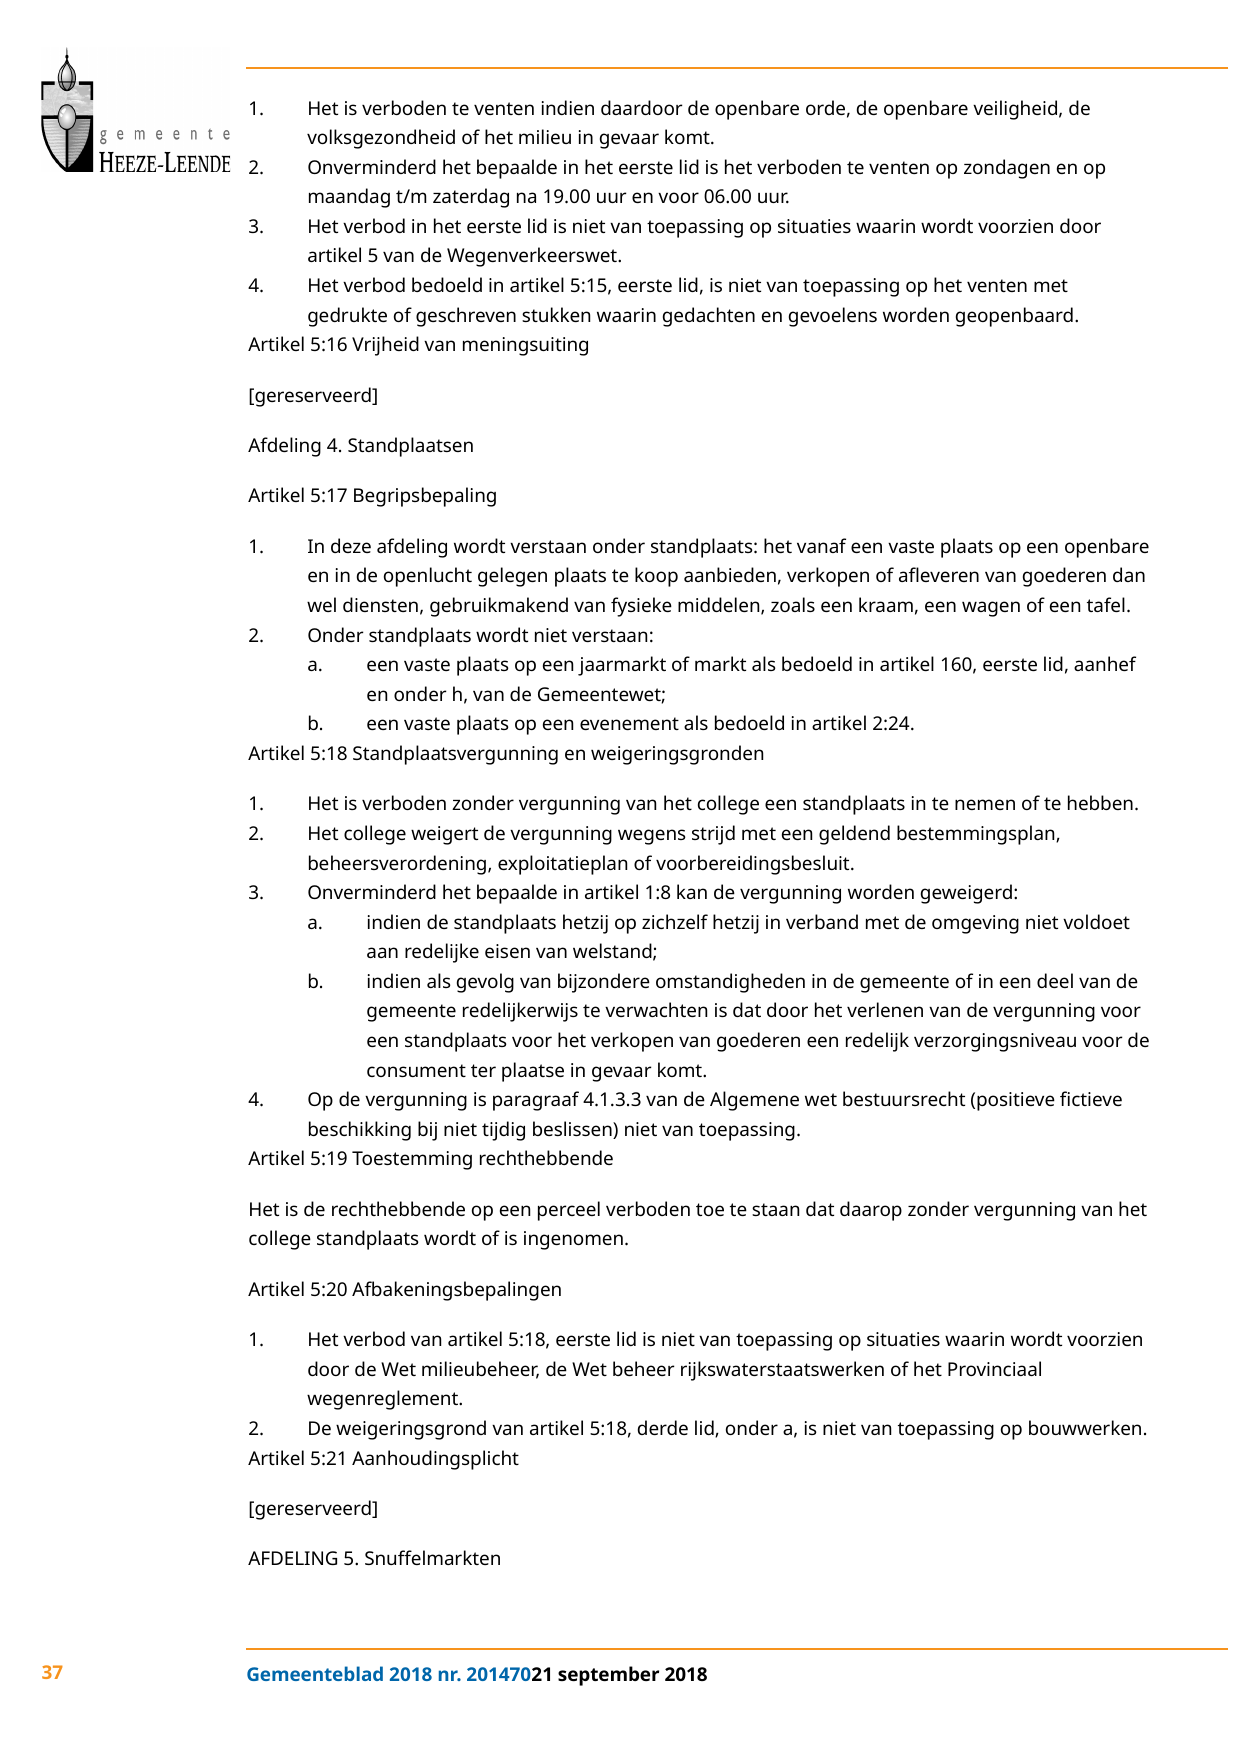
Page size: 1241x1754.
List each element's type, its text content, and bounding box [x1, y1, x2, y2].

text Artikel 5:21 Aanhoudingsplicht [248, 1445, 1152, 1471]
list een vaste plaats op een jaarmarkt of markt als bedoeld in artikel 160, eerste lid, aanhef en onder h, van de Gemeentewet; [307, 651, 1152, 707]
text Artikel 5:16 Vrijheid van meningsuiting [248, 331, 1152, 357]
list Het is verboden zonder vergunning van het college een standplaats in te nemen of te hebben. [248, 791, 1152, 816]
list Onder standplaats wordt niet verstaan: [248, 622, 1152, 648]
list een vaste plaats op een evenement als bedoeld in artikel 2:24. [307, 711, 1152, 736]
list Onverminderd het bepaalde in artikel 1:8 kan de vergunning worden geweigerd: [248, 879, 1152, 905]
text [gereserveerd] [248, 1495, 1152, 1521]
text Artikel 5:20 Afbakeningsbepalingen [248, 1276, 1152, 1302]
list Het is verboden te venten indien daardoor de openbare orde, de openbare veiligheid, de volksgezondheid of het milieu in gevaar komt. [248, 95, 1152, 150]
list Het verbod bedoeld in artikel 5:15, eerste lid, is niet van toepassing op het venten met gedrukte of geschreven stukken waarin gedachten en gevoelens worden geopenbaard. [248, 272, 1152, 328]
list Op de vergunning is paragraaf 4.1.3.3 van de Algemene wet bestuursrecht (positieve fictieve beschikking bij niet tijdig beslissen) niet van toepassing. [248, 1086, 1152, 1142]
text Artikel 5:17 Begripsbepaling [248, 483, 1152, 508]
list Het verbod in het eerste lid is niet van toepassing op situaties waarin wordt voorzien door artikel 5 van de Wegenverkeerswet. [248, 213, 1152, 268]
text AFDELING 5. Snuffelmarkten [248, 1546, 1152, 1571]
list Het verbod van artikel 5:18, eerste lid is niet van toepassing op situaties waarin wordt voorzien door de Wet milieubeheer, de Wet beheer rijkswaterstaatswerken of het Provinciaal wegenreglement. [248, 1326, 1152, 1411]
text [gereserveerd] [248, 382, 1152, 408]
picture [41, 47, 231, 172]
list In deze afdeling wordt verstaan onder standplaats: het vanaf een vaste plaats op een openbare en in de openlucht gelegen plaats te koop aanbieden, verkopen of afleveren van goederen dan wel diensten, gebruikmakend van fysieke middelen, zoals een kraam, een wagen of een tafel. [248, 533, 1152, 618]
text Artikel 5:18 Standplaatsvergunning en weigeringsgronden [248, 740, 1152, 766]
list indien als gevolg van bijzondere omstandigheden in de gemeente of in een deel van de gemeente redelijkerwijs te verwachten is dat door het verlenen van de vergunning voor een standplaats voor het verkopen van goederen een redelijk verzorgingsniveau voor de consument ter plaatse in gevaar komt. [307, 968, 1152, 1083]
list Onverminderd het bepaalde in het eerste lid is het verboden te venten op zondagen en op maandag t/m zaterdag na 19.00 uur en voor 06.00 uur. [248, 154, 1152, 209]
text Artikel 5:19 Toestemming rechthebbende [248, 1146, 1152, 1171]
text Afdeling 4. Standplaatsen [248, 432, 1152, 458]
text Het is de rechthebbende op een perceel verboden toe te staan dat daarop zonder vergunning van het college standplaats wordt of is ingenomen. [248, 1196, 1152, 1251]
list Het college weigert de vergunning wegens strijd met een geldend bestemmingsplan, beheersverordening, exploitatieplan of voorbereidingsbesluit. [248, 820, 1152, 876]
list De weigeringsgrond van artikel 5:18, derde lid, onder a, is niet van toepassing op bouwwerken. [248, 1415, 1152, 1441]
list indien de standplaats hetzij op zichzelf hetzij in verband met de omgeving niet voldoet aan redelijke eisen van welstand; [307, 909, 1152, 964]
